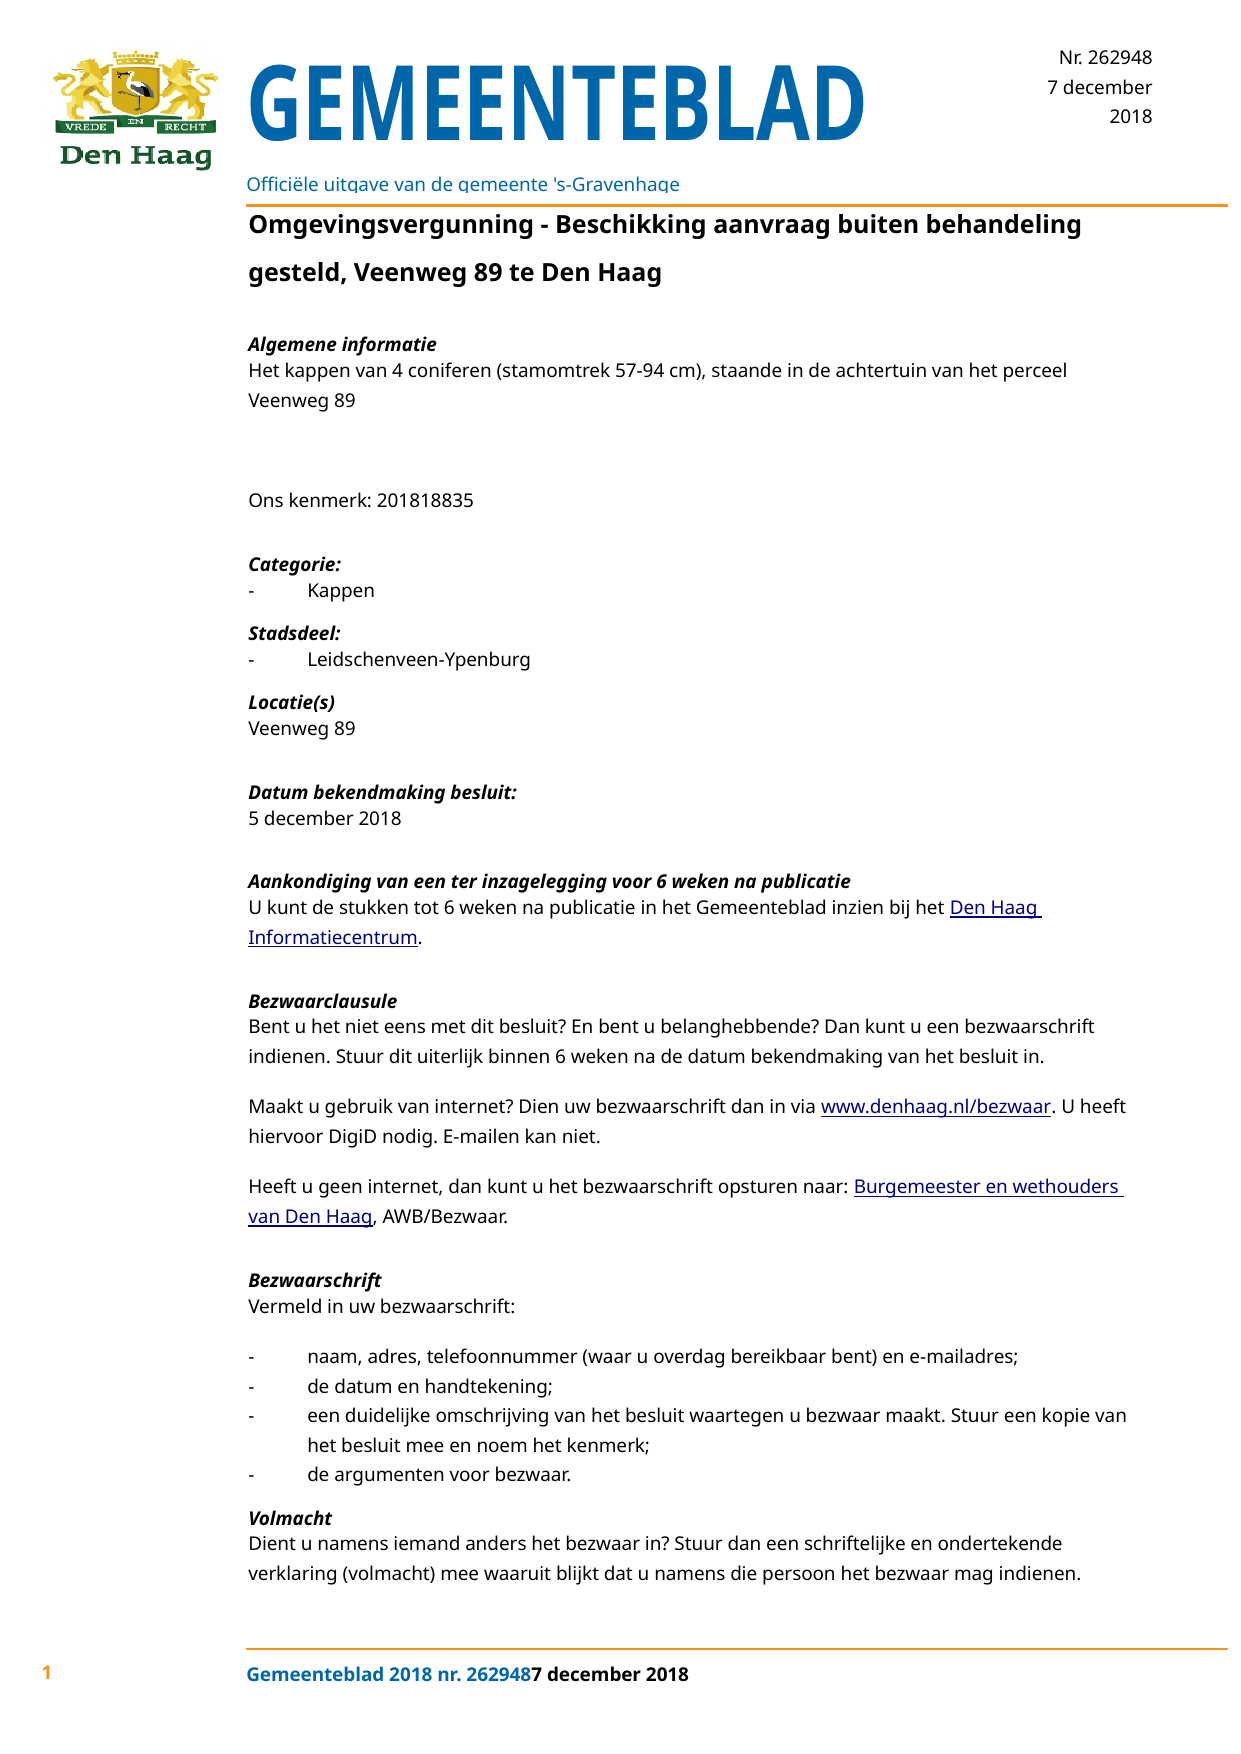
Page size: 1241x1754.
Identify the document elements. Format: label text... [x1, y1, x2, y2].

text Bent u het niet eens met dit besluit? En bent u belanghebbende? Dan kunt u een bezwaarschrift indienen. Stuur dit uiterlijk binnen 6 weken na de datum bekendmaking van het besluit in. [248, 1014, 1152, 1069]
text Aankondiging van een ter inzagelegging voor 6 weken na publicatie [248, 869, 1152, 894]
text Maakt u gebruik van internet? Dien uw bezwaarschrift dan in via www.denhaag.nl/bezwaar. U heeft hiervoor DigiD nodig. E-mailen kan niet. [248, 1094, 1152, 1149]
picture [41, 47, 231, 172]
text Datum bekendmaking besluit: [248, 779, 1152, 805]
text Categorie: [248, 552, 1152, 577]
text Veenweg 89 [248, 715, 1152, 741]
text Ons kenmerk: 201818835 [248, 488, 1152, 513]
text Volmacht [248, 1505, 1152, 1531]
text Omgevingsvergunning - Beschikking aanvraag buiten behandeling gesteld, Veenweg 89 te Den Haag [248, 207, 1152, 288]
list naam, adres, telefoonnummer (waar u overdag bereikbaar bent) en e-mailadres; [248, 1343, 1152, 1369]
list Leidschenveen-Ypenburg [248, 646, 1152, 672]
text Bezwaarschrift [248, 1267, 1152, 1293]
text Dient u namens iemand anders het bezwaar in? Stuur dan een schriftelijke en ondertekende verklaring (volmacht) mee waaruit blijkt dat u namens die persoon het bezwaar mag indienen. [248, 1531, 1152, 1586]
text U kunt de stukken tot 6 weken na publicatie in het Gemeenteblad inzien bij het Den Haag Informatiecentrum. [248, 894, 1152, 950]
list een duidelijke omschrijving van het besluit waartegen u bezwaar maakt. Stuur een kopie van het besluit mee en noem het kenmerk; [248, 1402, 1152, 1458]
text 5 december 2018 [248, 805, 1152, 830]
text Heeft u geen internet, dan kunt u het bezwaarschrift opsturen naar: Burgemeester en wethouders van Den Haag, AWB/Bezwaar. [248, 1174, 1152, 1229]
list de argumenten voor bezwaar. [248, 1462, 1152, 1487]
list de datum en handtekening; [248, 1373, 1152, 1399]
list Kappen [248, 577, 1152, 603]
text Het kappen van 4 coniferen (stamomtrek 57-94 cm), staande in de achtertuin van het perceel Veenweg 89 [248, 357, 1152, 412]
text Algemene informatie [248, 331, 1152, 357]
text Vermeld in uw bezwaarschrift: [248, 1293, 1152, 1319]
text Locatie(s) [248, 689, 1152, 715]
text Bezwaarclausule [248, 988, 1152, 1014]
text Stadsdeel: [248, 620, 1152, 646]
